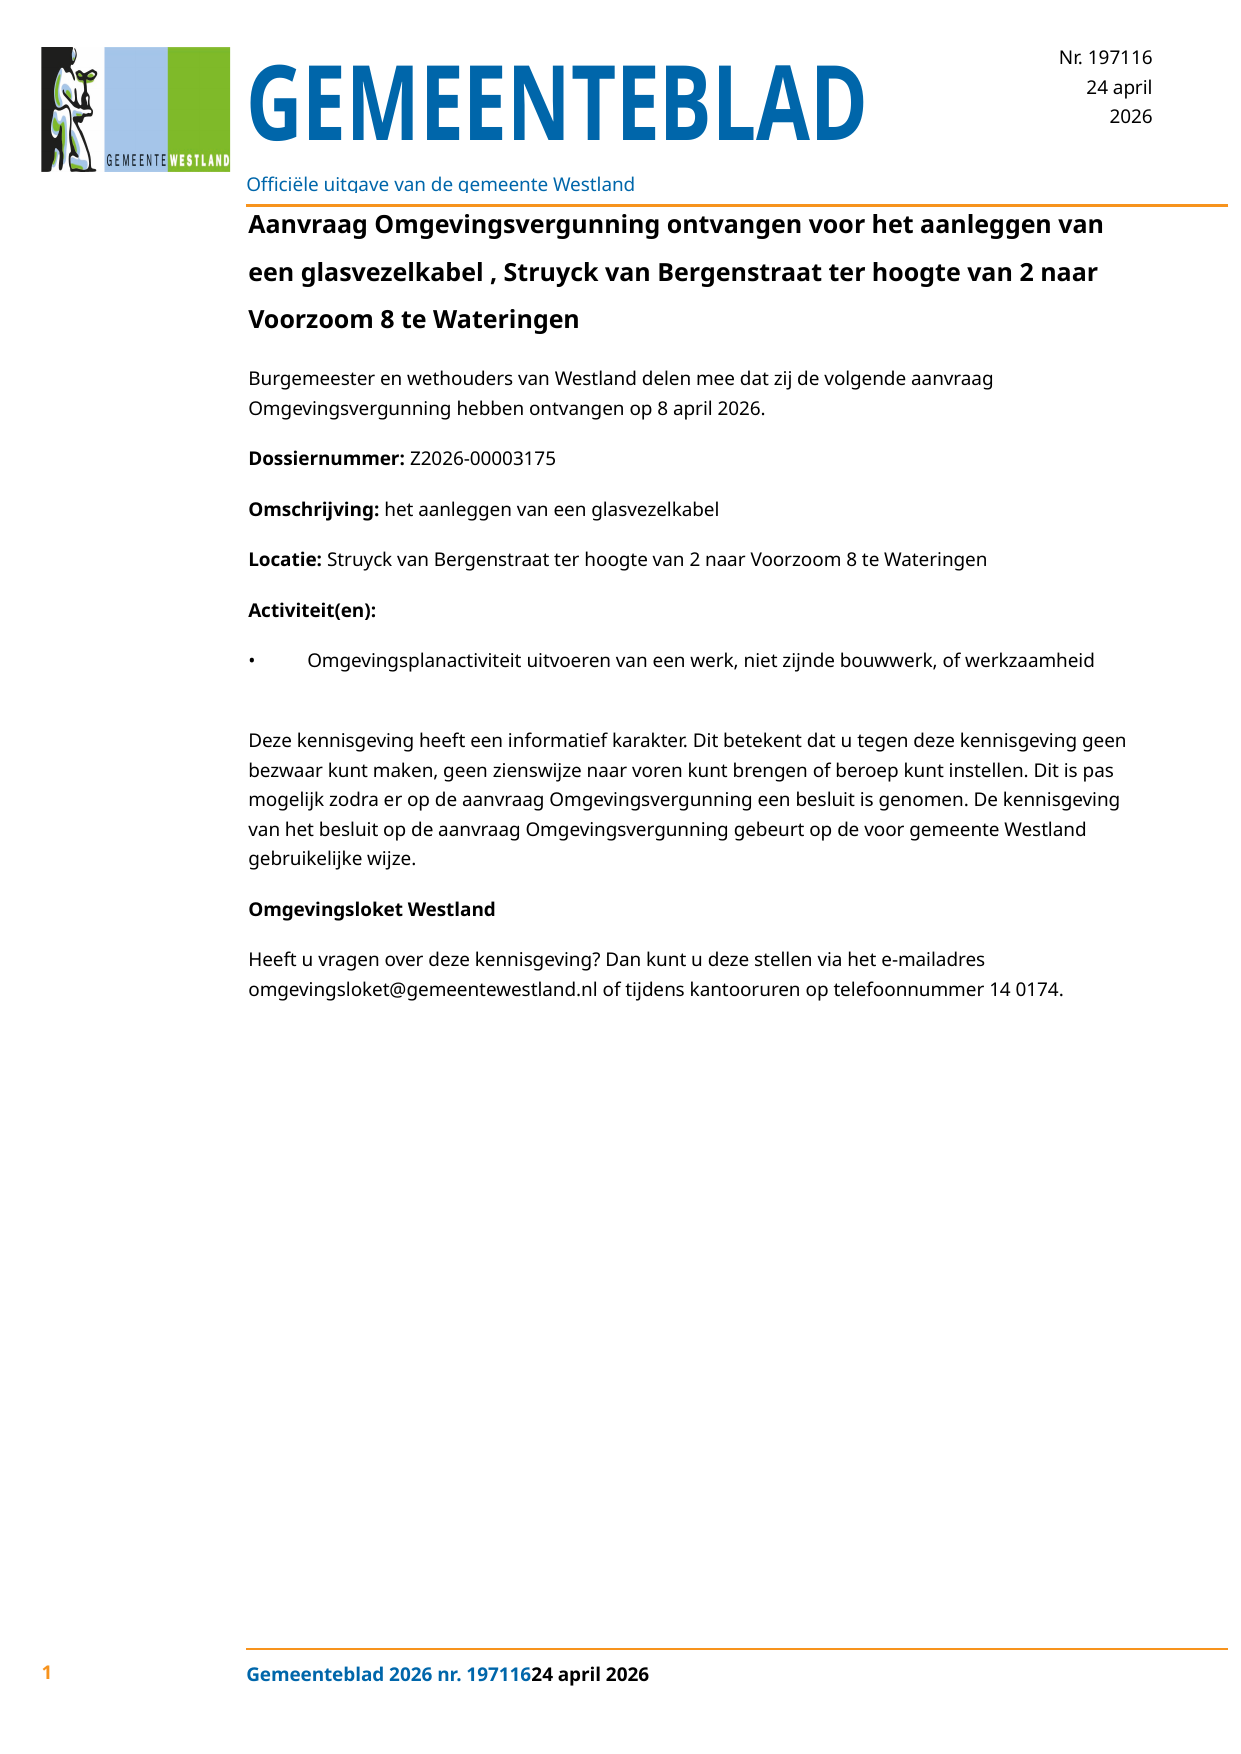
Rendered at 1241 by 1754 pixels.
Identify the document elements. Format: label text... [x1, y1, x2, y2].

picture [41, 47, 231, 172]
text Dossiernummer: Z2026-00003175 [248, 446, 1152, 471]
text Omgevingsloket Westland [248, 896, 1152, 922]
text Deze kennisgeving heeft een informatief karakter. Dit betekent dat u tegen deze kennisgeving geen bezwaar kunt maken, geen zienswijze naar voren kunt brengen of beroep kunt instellen. Dit is pas mogelijk zodra er op de aanvraag Omgevingsvergunning een besluit is genomen. De kennisgeving van het besluit op de aanvraag Omgevingsvergunning gebeurt op de voor gemeente Westland gebruikelijke wijze. [248, 727, 1152, 871]
text Aanvraag Omgevingsvergunning ontvangen voor het aanleggen van een glasvezelkabel , Struyck van Bergenstraat ter hoogte van 2 naar Voorzoom 8 te Wateringen [248, 207, 1152, 336]
text Locatie: Struyck van Bergenstraat ter hoogte van 2 naar Voorzoom 8 te Wateringen [248, 546, 1152, 572]
text Activiteit(en): [248, 597, 1152, 622]
list Omgevingsplanactiviteit uitvoeren van een werk, niet zijnde bouwwerk, of werkzaamheid [248, 647, 1152, 673]
text Heeft u vragen over deze kennisgeving? Dan kunt u deze stellen via het e-mailadres omgevingsloket@gemeentewestland.nl of tijdens kantooruren op telefoonnummer 14 0174. [248, 946, 1152, 1002]
text Omschrijving: het aanleggen van een glasvezelkabel [248, 496, 1152, 522]
text Burgemeester en wethouders van Westland delen mee dat zij de volgende aanvraag Omgevingsvergunning hebben ontvangen op 8 april 2026. [248, 366, 1152, 421]
